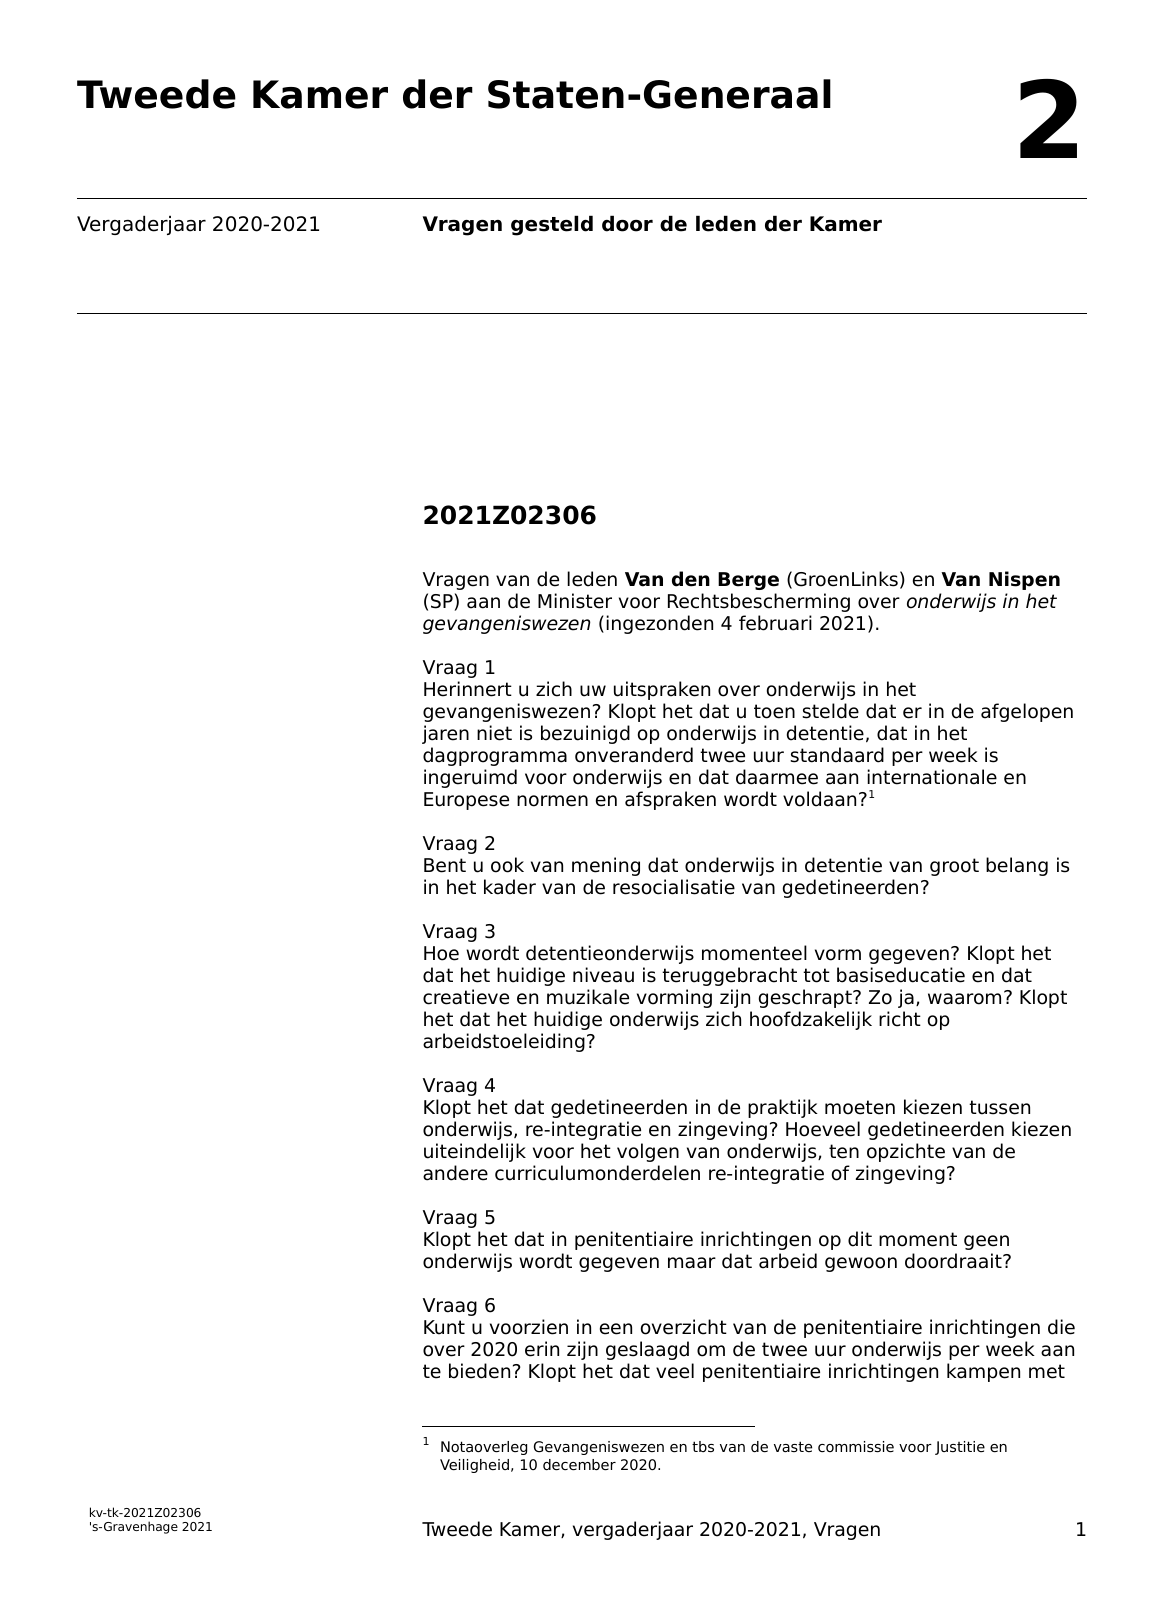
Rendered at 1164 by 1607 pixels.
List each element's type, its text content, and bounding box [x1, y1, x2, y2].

text Vraag 3 [422, 921, 1087, 943]
table_cell Vergaderjaar 2020-2021 [77, 199, 422, 313]
text Vraag 5 [422, 1207, 1087, 1229]
text Vraag 1 [422, 657, 1087, 679]
text Klopt het dat gedetineerden in de praktijk moeten kiezen tussen onderwijs, re-integratie en zingeving? Hoeveel gedetineerden kiezen uiteindelijk voor het volgen van onderwijs, ten opzichte van de andere curriculumonderdelen re-integratie of zingeving? [422, 1097, 1087, 1185]
text kv-tk-2021Z02306 [88, 1506, 323, 1520]
text Notaoverleg Gevangeniswezen en tbs van de vaste commissie voor Justitie en Veiligheid, 10 december 2020. [422, 1435, 1087, 1474]
table_cell Vragen gesteld door de leden der Kamer [422, 199, 1087, 313]
table_header Tweede Kamer der Staten-Generaal [77, 59, 886, 198]
table_header 2 [886, 59, 1087, 198]
text Hoe wordt detentieonderwijs momenteel vorm gegeven? Klopt het dat het huidige niveau is teruggebracht tot basiseducatie en dat creatieve en muzikale vorming zijn geschrapt? Zo ja, waarom? Klopt het dat het huidige onderwijs zich hoofdzakelijk richt op arbeidstoeleiding? [422, 943, 1087, 1053]
text Vraag 4 [422, 1075, 1087, 1097]
text 's-Gravenhage 2021 [88, 1520, 323, 1534]
text Vraag 2 [422, 833, 1087, 855]
text Vragen van de leden Van den Berge (GroenLinks) en Van Nispen (SP) aan de Minister voor Rechtsbescherming over onderwijs in het gevangeniswezen (ingezonden 4 februari 2021). [422, 569, 1087, 635]
text Kunt u voorzien in een overzicht van de penitentiaire inrichtingen die over 2020 erin zijn geslaagd om de twee uur onderwijs per week aan te bieden? Klopt het dat veel penitentiaire inrichtingen kampen met [422, 1317, 1087, 1383]
text Herinnert u zich uw uitspraken over onderwijs in het gevangeniswezen? Klopt het dat u toen stelde dat er in de afgelopen jaren niet is bezuinigd op onderwijs in detentie, dat in het dagprogramma onveranderd twee uur standaard per week is ingeruimd voor onderwijs en dat daarmee aan internationale en Europese normen en afspraken wordt voldaan? [422, 679, 1087, 811]
text Vraag 6 [422, 1295, 1087, 1317]
text Bent u ook van mening dat onderwijs in detentie van groot belang is in het kader van de resocialisatie van gedetineerden? [422, 855, 1087, 899]
text 2021Z02306 [422, 501, 1087, 531]
text Klopt het dat in penitentiaire inrichtingen op dit moment geen onderwijs wordt gegeven maar dat arbeid gewoon doordraait? [422, 1229, 1087, 1273]
